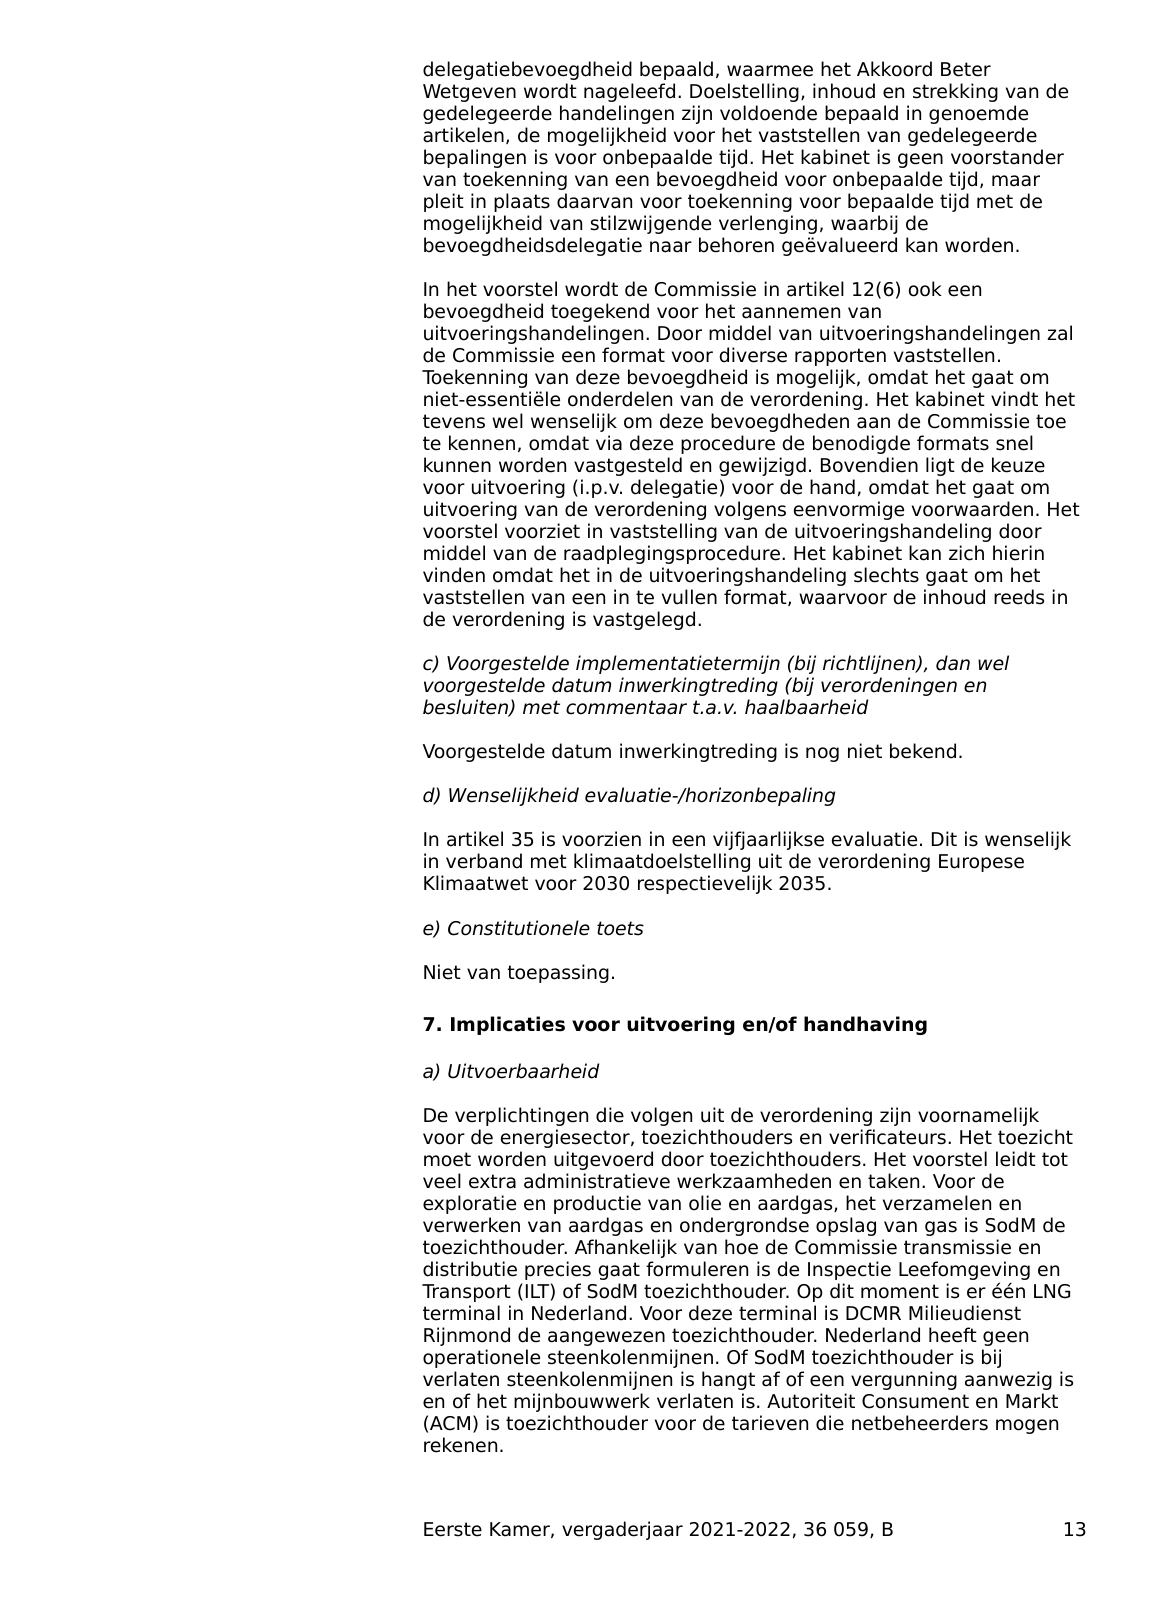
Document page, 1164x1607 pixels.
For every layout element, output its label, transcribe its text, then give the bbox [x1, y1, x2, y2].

text delegatiebevoegdheid bepaald, waarmee het Akkoord Beter Wetgeven wordt nageleefd. Doelstelling, inhoud en strekking van de gedelegeerde handelingen zijn voldoende bepaald in genoemde artikelen, de mogelijkheid voor het vaststellen van gedelegeerde bepalingen is voor onbepaalde tijd. Het kabinet is geen voorstander van toekenning van een bevoegdheid voor onbepaalde tijd, maar pleit in plaats daarvan voor toekenning voor bepaalde tijd met de mogelijkheid van stilzwijgende verlenging, waarbij de bevoegdheidsdelegatie naar behoren geëvalueerd kan worden. [422, 59, 1087, 257]
text In artikel 35 is voorzien in een vijfjaarlijkse evaluatie. Dit is wenselijk in verband met klimaatdoelstelling uit de verordening Europese Klimaatwet voor 2030 respectievelijk 2035. [422, 829, 1087, 895]
text Niet van toepassing. [422, 962, 1087, 984]
subtitle d) Wenselijkheid evaluatie-/horizonbepaling [422, 785, 1087, 807]
subtitle e) Constitutionele toets [422, 917, 1087, 939]
subtitle c) Voorgestelde implementatietermijn (bij richtlijnen), dan wel voorgestelde datum inwerkingtreding (bij verordeningen en besluiten) met commentaar t.a.v. haalbaarheid [422, 653, 1087, 719]
subtitle 7. Implicaties voor uitvoering en/of handhaving [422, 1014, 1087, 1036]
text In het voorstel wordt de Commissie in artikel 12(6) ook een bevoegdheid toegekend voor het aannemen van uitvoeringshandelingen. Door middel van uitvoeringshandelingen zal de Commissie een format voor diverse rapporten vaststellen. Toekenning van deze bevoegdheid is mogelijk, omdat het gaat om niet-essentiële onderdelen van de verordening. Het kabinet vindt het tevens wel wenselijk om deze bevoegdheden aan de Commissie toe te kennen, omdat via deze procedure de benodigde formats snel kunnen worden vastgesteld en gewijzigd. Bovendien ligt de keuze voor uitvoering (i.p.v. delegatie) voor de hand, omdat het gaat om uitvoering van de verordening volgens eenvormige voorwaarden. Het voorstel voorziet in vaststelling van de uitvoeringshandeling door middel van de raadplegingsprocedure. Het kabinet kan zich hierin vinden omdat het in de uitvoeringshandeling slechts gaat om het vaststellen van een in te vullen format, waarvoor de inhoud reeds in de verordening is vastgelegd. [422, 279, 1087, 631]
subtitle a) Uitvoerbaarheid [422, 1061, 1087, 1083]
text Voorgestelde datum inwerkingtreding is nog niet bekend. [422, 741, 1087, 763]
text De verplichtingen die volgen uit de verordening zijn voornamelijk voor de energiesector, toezichthouders en verificateurs. Het toezicht moet worden uitgevoerd door toezichthouders. Het voorstel leidt tot veel extra administratieve werkzaamheden en taken. Voor de exploratie en productie van olie en aardgas, het verzamelen en verwerken van aardgas en ondergrondse opslag van gas is SodM de toezichthouder. Afhankelijk van hoe de Commissie transmissie en distributie precies gaat formuleren is de Inspectie Leefomgeving en Transport (ILT) of SodM toezichthouder. Op dit moment is er één LNG terminal in Nederland. Voor deze terminal is DCMR Milieudienst Rijnmond de aangewezen toezichthouder. Nederland heeft geen operationele steenkolenmijnen. Of SodM toezichthouder is bij verlaten steenkolenmijnen is hangt af of een vergunning aanwezig is en of het mijnbouwwerk verlaten is. Autoriteit Consument en Markt (ACM) is toezichthouder voor de tarieven die netbeheerders mogen rekenen. [422, 1105, 1087, 1456]
